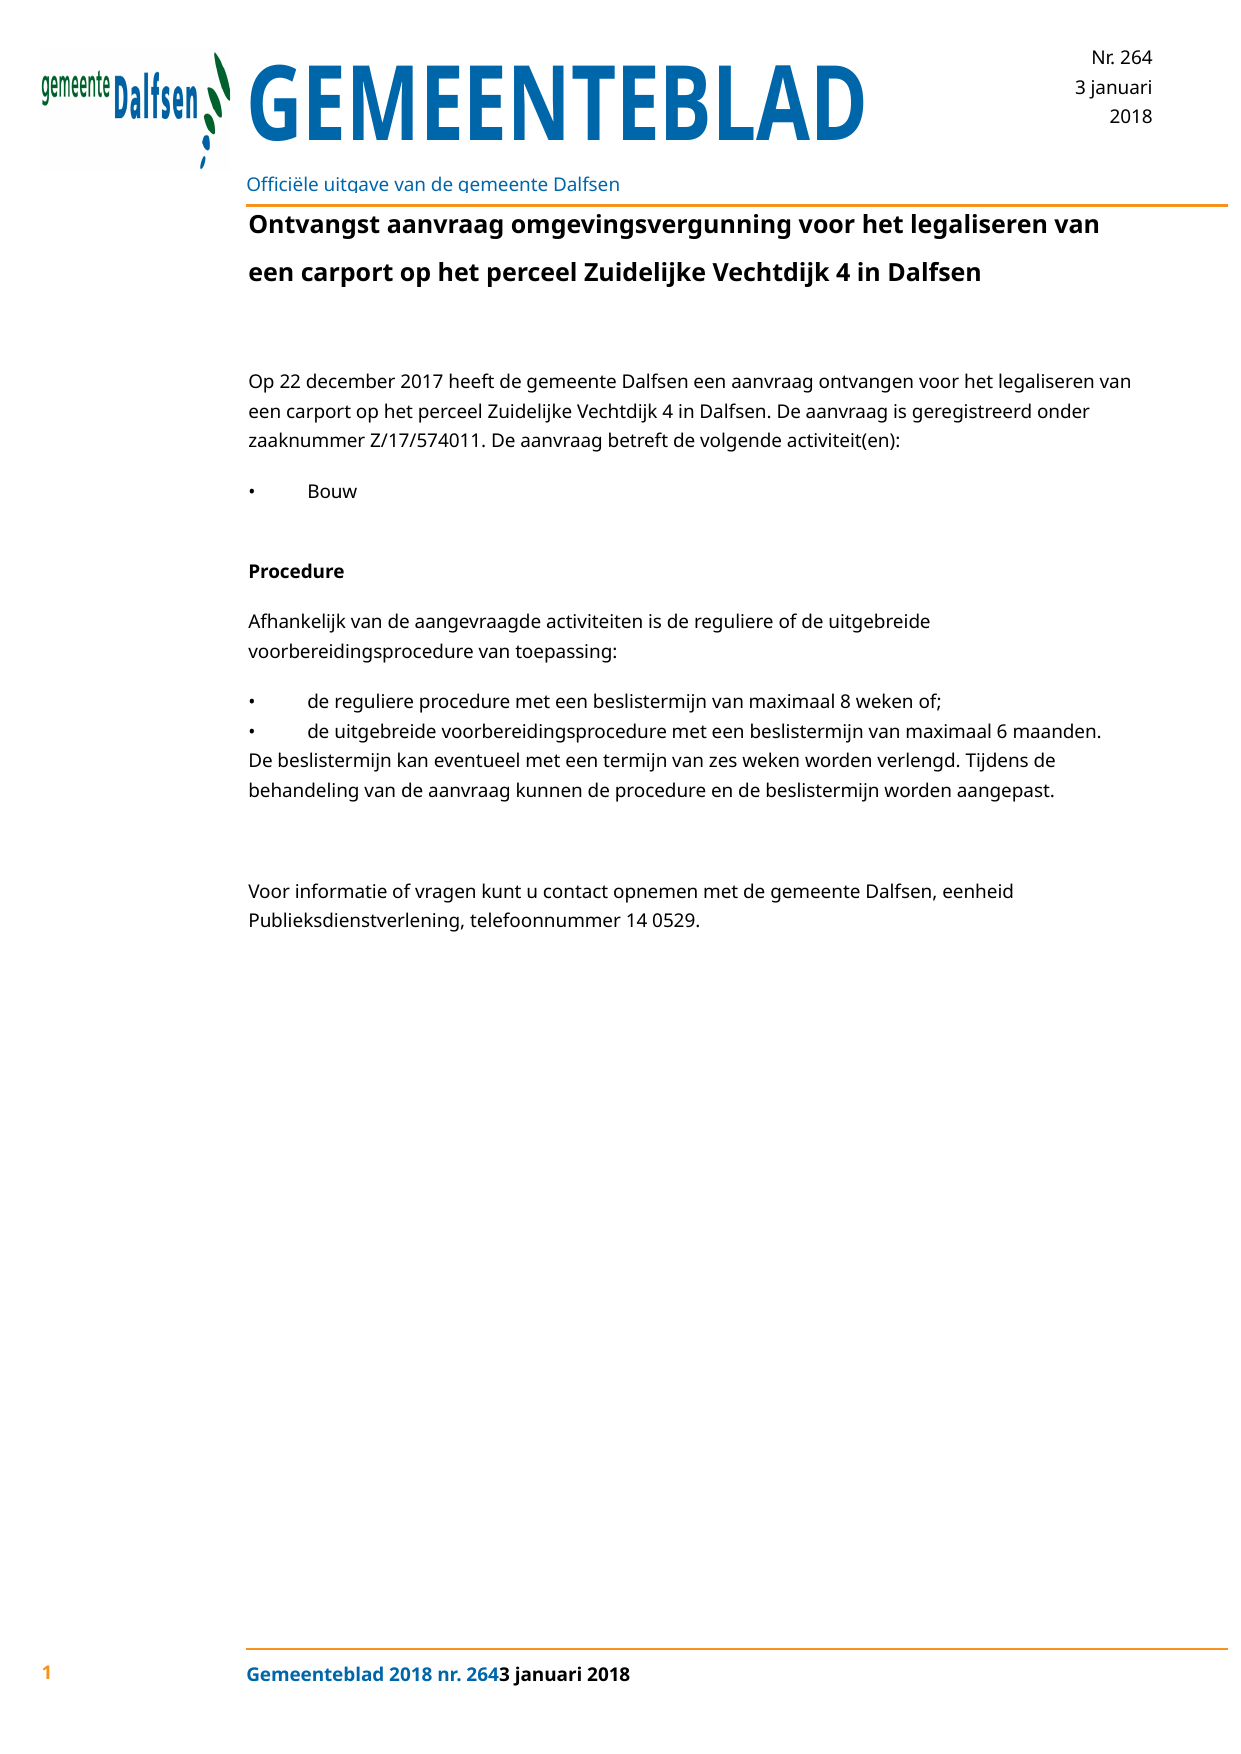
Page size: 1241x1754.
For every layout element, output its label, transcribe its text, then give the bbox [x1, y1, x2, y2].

list de uitgebreide voorbereidingsprocedure met een beslistermijn van maximaal 6 maanden. [248, 718, 1152, 744]
list Bouw [248, 478, 1152, 504]
text Afhankelijk van de aangevraagde activiteiten is de reguliere of de uitgebreide voorbereidingsprocedure van toepassing: [248, 608, 1152, 664]
text Op 22 december 2017 heeft de gemeente Dalfsen een aanvraag ontvangen voor het legaliseren van een carport op het perceel Zuidelijke Vechtdijk 4 in Dalfsen. De aanvraag is geregistreerd onder zaaknummer Z/17/574011. De aanvraag betreft de volgende activiteit(en): [248, 368, 1152, 453]
text Procedure [248, 558, 1152, 584]
list de reguliere procedure met een beslistermijn van maximaal 8 weken of; [248, 688, 1152, 714]
text Ontvangst aanvraag omgevingsvergunning voor het legaliseren van een carport op het perceel Zuidelijke Vechtdijk 4 in Dalfsen [248, 207, 1152, 288]
text Voor informatie of vragen kunt u contact opnemen met de gemeente Dalfsen, eenheid Publieksdienstverlening, telefoonnummer 14 0529. [248, 878, 1152, 933]
text De beslistermijn kan eventueel met een termijn van zes weken worden verlengd. Tijdens de behandeling van de aanvraag kunnen de procedure en de beslistermijn worden aangepast. [248, 747, 1152, 803]
picture [41, 47, 231, 172]
